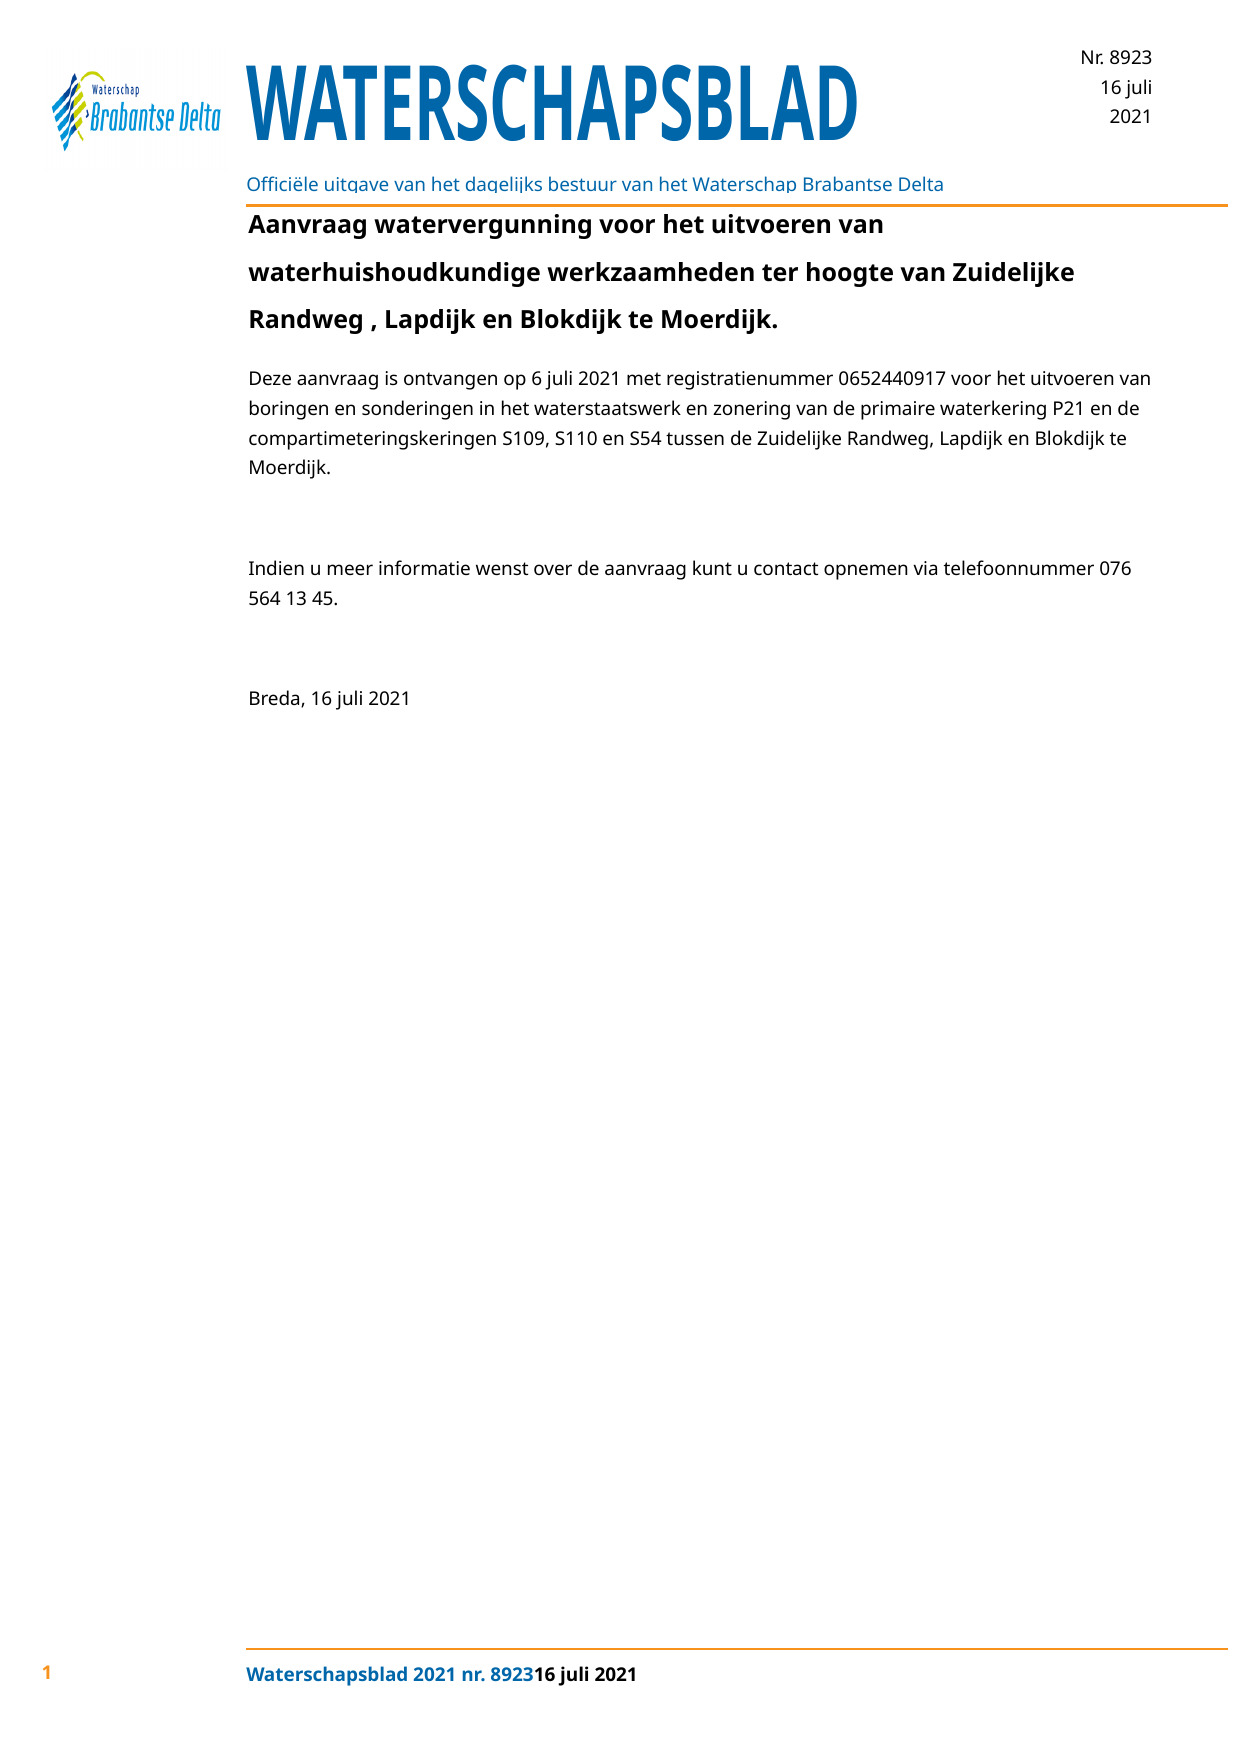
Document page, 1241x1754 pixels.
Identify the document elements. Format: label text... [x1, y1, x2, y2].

text Deze aanvraag is ontvangen op 6 juli 2021 met registratienummer 0652440917 voor het uitvoeren van boringen en sonderingen in het waterstaatswerk en zonering van de primaire waterkering P21 en de compartimeteringskeringen S109, S110 en S54 tussen de Zuidelijke Randweg, Lapdijk en Blokdijk te Moerdijk. [248, 366, 1152, 480]
text Indien u meer informatie wenst over de aanvraag kunt u contact opnemen via telefoonnummer 076 564 13 45. [248, 555, 1152, 610]
text Aanvraag watervergunning voor het uitvoeren van waterhuishoudkundige werkzaamheden ter hoogte van Zuidelijke Randweg , Lapdijk en Blokdijk te Moerdijk. [248, 207, 1152, 336]
text Breda, 16 juli 2021 [248, 686, 1152, 711]
picture [41, 47, 231, 172]
